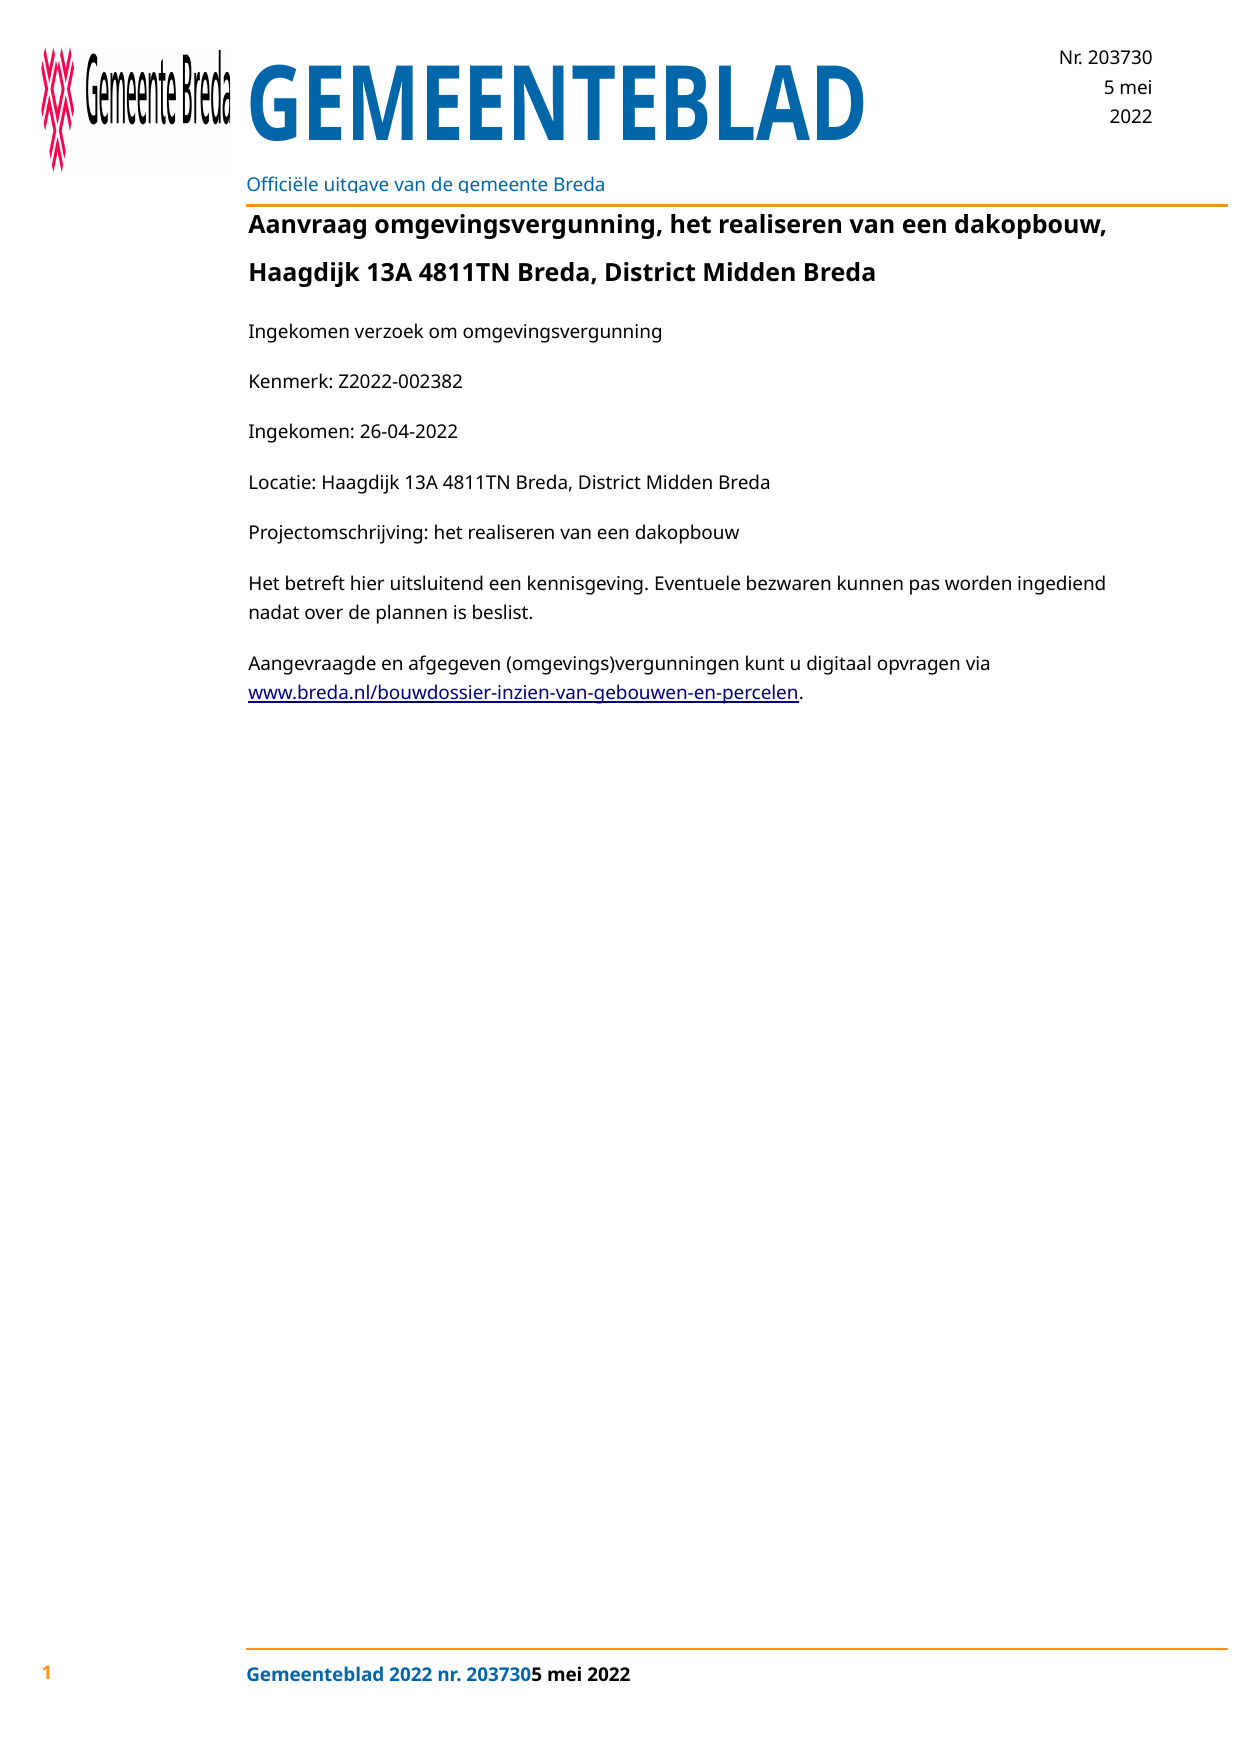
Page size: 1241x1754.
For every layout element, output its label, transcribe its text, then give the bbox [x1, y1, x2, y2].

text Kenmerk: Z2022-002382 [248, 368, 1152, 394]
text Aanvraag omgevingsvergunning, het realiseren van een dakopbouw, Haagdijk 13A 4811TN Breda, District Midden Breda [248, 207, 1152, 288]
text Ingekomen: 26-04-2022 [248, 419, 1152, 444]
text Locatie: Haagdijk 13A 4811TN Breda, District Midden Breda [248, 469, 1152, 495]
text Projectomschrijving: het realiseren van een dakopbouw [248, 519, 1152, 545]
text Het betreft hier uitsluitend een kennisgeving. Eventuele bezwaren kunnen pas worden ingediend nadat over de plannen is beslist. [248, 570, 1152, 625]
text Ingekomen verzoek om omgevingsvergunning [248, 318, 1152, 344]
picture [41, 47, 231, 172]
text Aangevraagde en afgegeven (omgevings)vergunningen kunt u digitaal opvragen via www.breda.nl/bouwdossier-inzien-van-gebouwen-en-percelen. [248, 650, 1152, 705]
